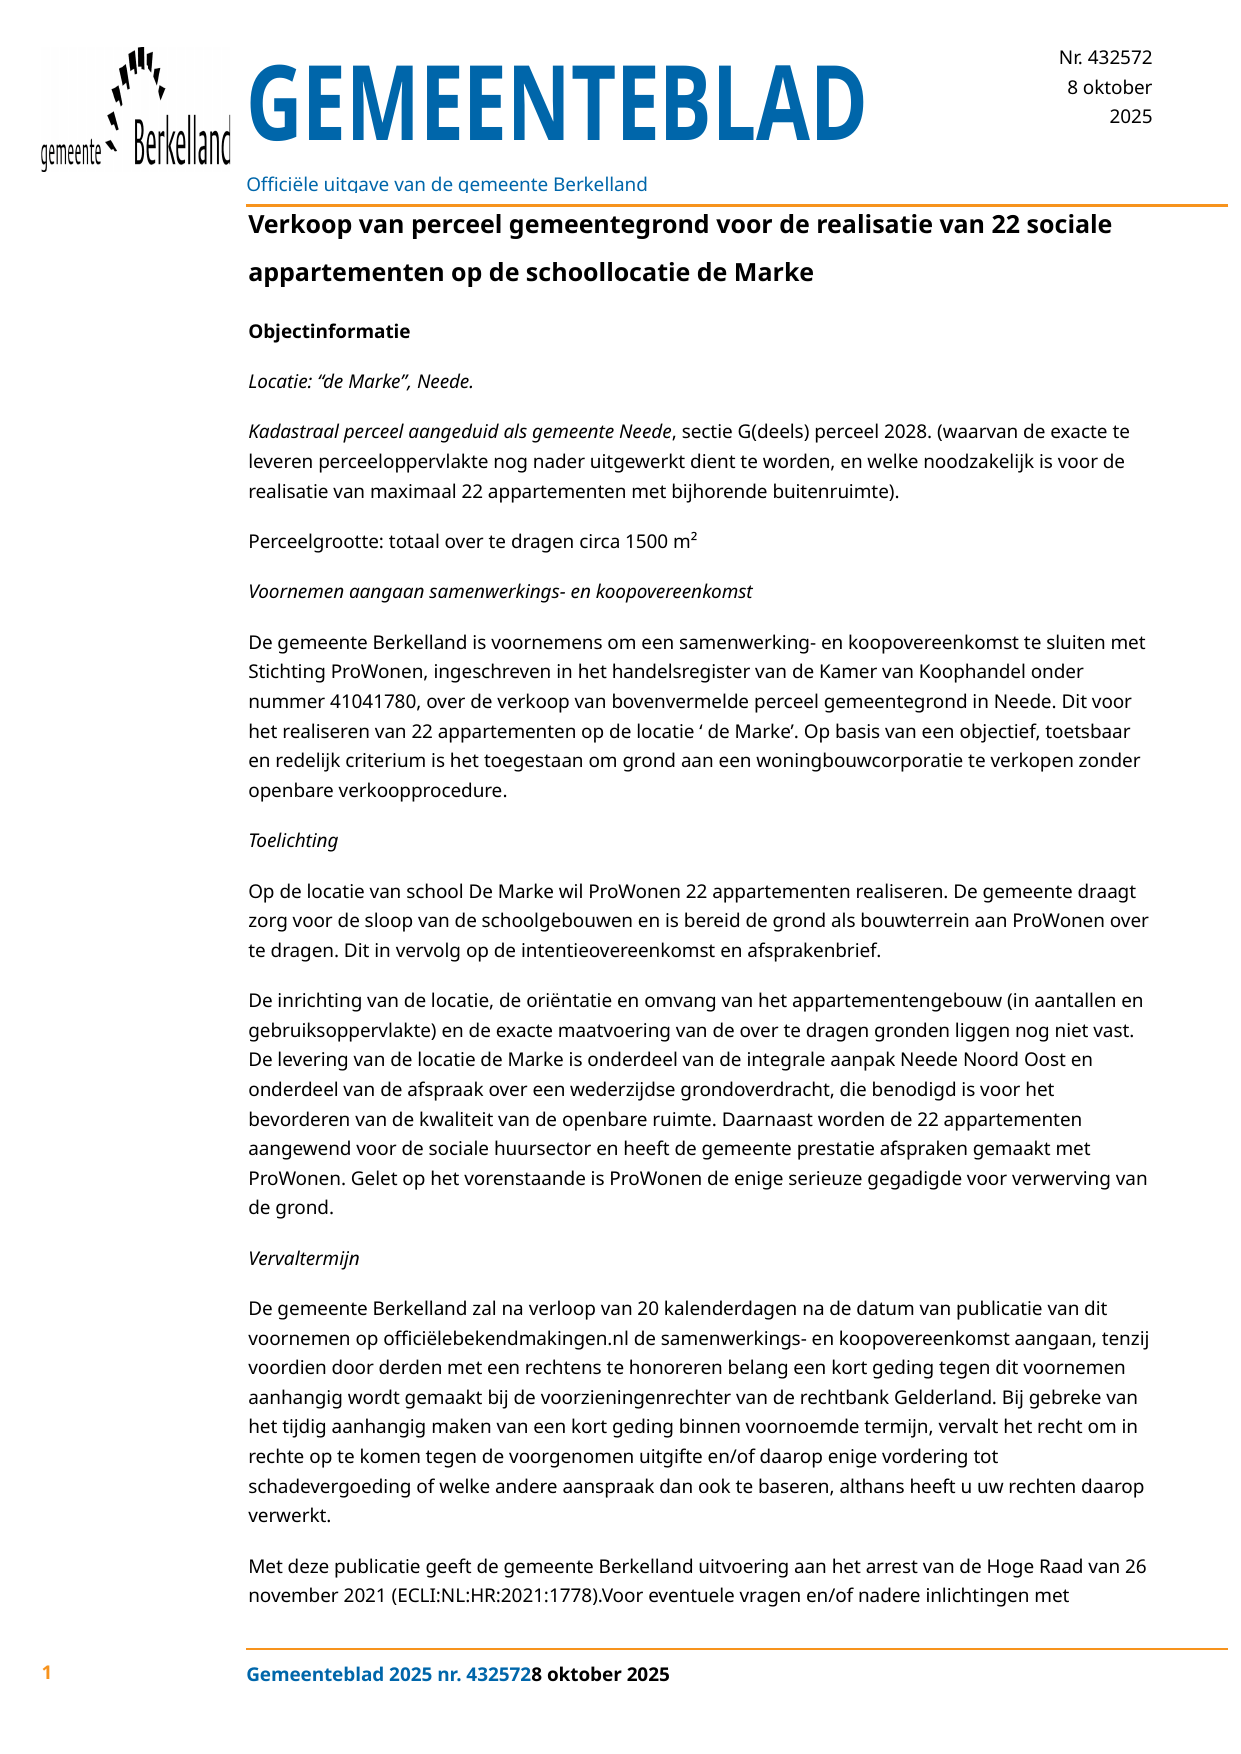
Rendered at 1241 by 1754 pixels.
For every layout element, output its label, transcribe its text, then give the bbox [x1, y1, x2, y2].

text Vervaltermijn [248, 1245, 1152, 1271]
text Op de locatie van school De Marke wil ProWonen 22 appartementen realiseren. De gemeente draagt zorg voor de sloop van de schoolgebouwen en is bereid de grond als bouwterrein aan ProWonen over te dragen. Dit in vervolg op de intentieovereenkomst en afsprakenbrief. [248, 878, 1152, 963]
text Toelichting [248, 827, 1152, 853]
text Met deze publicatie geeft de gemeente Berkelland uitvoering aan het arrest van de Hoge Raad van 26 november 2021 (ECLI:NL:HR:2021:1778).Voor eventuele vragen en/of nadere inlichtingen met [248, 1553, 1152, 1608]
text De gemeente Berkelland zal na verloop van 20 kalenderdagen na de datum van publicatie van dit voornemen op officiëlebekendmakingen.nl de samenwerkings- en koopovereenkomst aangaan, tenzij voordien door derden met een rechtens te honoreren belang een kort geding tegen dit voornemen aanhangig wordt gemaakt bij de voorzieningenrechter van de rechtbank Gelderland. Bij gebreke van het tijdig aanhangig maken van een kort geding binnen voornoemde termijn, vervalt het recht om in rechte op te komen tegen de voorgenomen uitgifte en/of daarop enige vordering tot schadevergoeding of welke andere aanspraak dan ook te baseren, althans heeft u uw rechten daarop verwerkt. [248, 1295, 1152, 1528]
text Objectinformatie [248, 318, 1152, 344]
text Perceelgrootte: totaal over te dragen circa 1500 m² [248, 528, 1152, 554]
text Locatie: “de Marke”, Neede. [248, 368, 1152, 394]
text De gemeente Berkelland is voornemens om een samenwerking- en koopovereenkomst te sluiten met Stichting ProWonen, ingeschreven in het handelsregister van de Kamer van Koophandel onder nummer 41041780, over de verkoop van bovenvermelde perceel gemeentegrond in Neede. Dit voor het realiseren van 22 appartementen op de locatie ‘ de Marke’. Op basis van een objectief, toetsbaar en redelijk criterium is het toegestaan om grond aan een woningbouwcorporatie te verkopen zonder openbare verkoopprocedure. [248, 629, 1152, 803]
picture [41, 47, 231, 172]
text De inrichting van de locatie, de oriëntatie en omvang van het appartementengebouw (in aantallen en gebruiksoppervlakte) en de exacte maatvoering van de over te dragen gronden liggen nog niet vast. De levering van de locatie de Marke is onderdeel van de integrale aanpak Neede Noord Oost en onderdeel van de afspraak over een wederzijdse grondoverdracht, die benodigd is voor het bevorderen van de kwaliteit van de openbare ruimte. Daarnaast worden de 22 appartementen aangewend voor de sociale huursector en heeft de gemeente prestatie afspraken gemaakt met ProWonen. Gelet op het vorenstaande is ProWonen de enige serieuze gegadigde voor verwerving van de grond. [248, 987, 1152, 1220]
text Verkoop van perceel gemeentegrond voor de realisatie van 22 sociale appartementen op de schoollocatie de Marke [248, 207, 1152, 288]
text Voornemen aangaan samenwerkings- en koopovereenkomst [248, 579, 1152, 604]
text Kadastraal perceel aangeduid als gemeente Neede, sectie G(deels) perceel 2028. (waarvan de exacte te leveren perceeloppervlakte nog nader uitgewerkt dient te worden, en welke noodzakelijk is voor de realisatie van maximaal 22 appartementen met bijhorende buitenruimte). [248, 419, 1152, 504]
